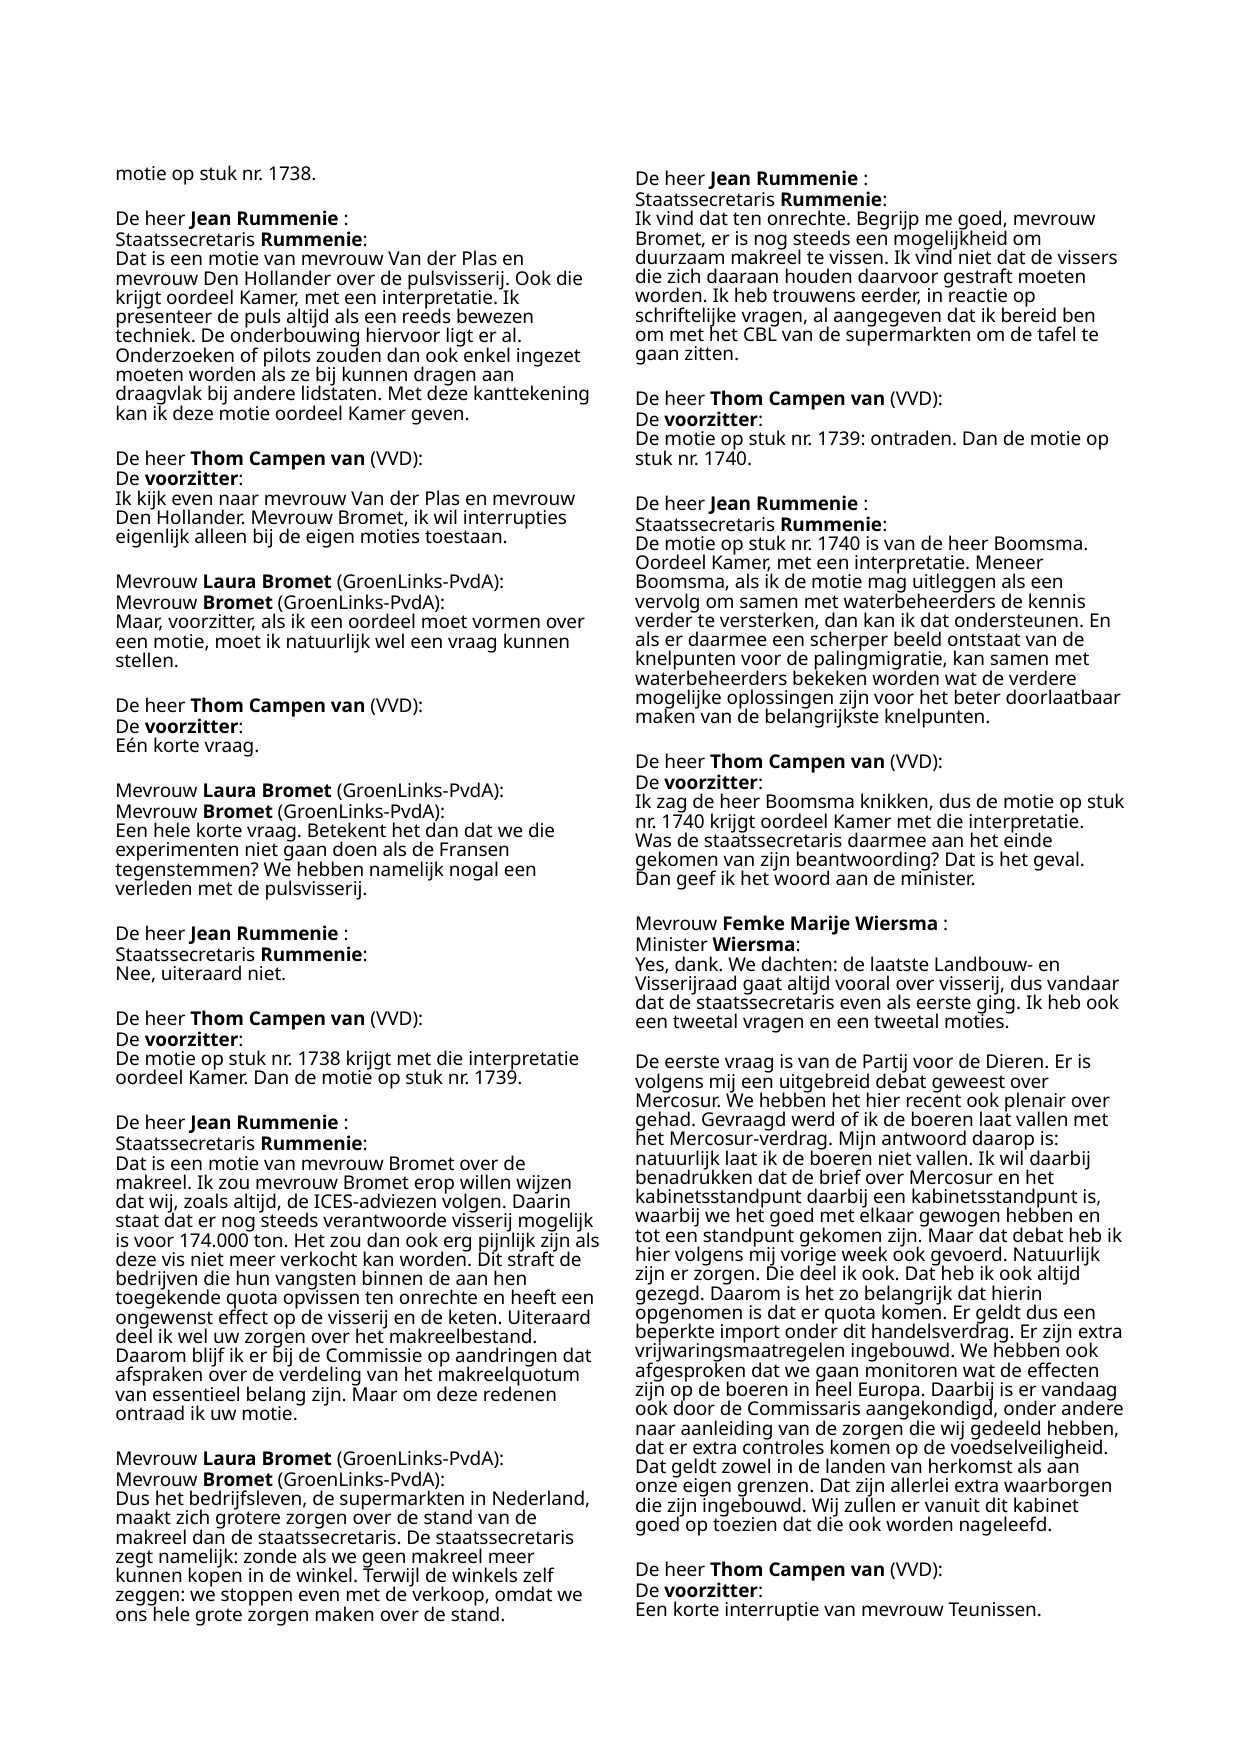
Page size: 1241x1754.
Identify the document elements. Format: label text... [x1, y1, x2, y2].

text Mevrouw Laura Bromet (GroenLinks-PvdA): [115, 1445, 605, 1471]
text De motie op stuk nr. 1739: ontraden. Dan de motie op stuk nr. 1740. [635, 430, 1125, 469]
text De eerste vraag is van de Partij voor de Dieren. Er is volgens mij een uitgebreid debat geweest over Mercosur. We hebben het hier recent ook plenair over gehad. Gevraagd werd of ik de boeren laat vallen met het Mercosur-verdrag. Mijn antwoord daarop is: natuurlijk laat ik de boeren niet vallen. Ik wil daarbij benadrukken dat de brief over Mercosur en het kabinetsstandpunt daarbij een kabinetsstandpunt is, waarbij we het goed met elkaar gewogen hebben en tot een standpunt gekomen zijn. Maar dat debat heb ik hier volgens mij vorige week ook gevoerd. Natuurlijk zijn er zorgen. Die deel ik ook. Dat heb ik ook altijd gezegd. Daarom is het zo belangrijk dat hierin opgenomen is dat er quota komen. Er geldt dus een beperkte import onder dit handelsverdrag. Er zijn extra vrijwaringsmaatregelen ingebouwd. We hebben ook afgesproken dat we gaan monitoren wat de effecten zijn op de boeren in heel Europa. Daarbij is er vandaag ook door de Commissaris aangekondigd, onder andere naar aanleiding van de zorgen die wij gedeeld hebben, dat er extra controles komen op de voedselveiligheid. Dat geldt zowel in de landen van herkomst als aan onze eigen grenzen. Dat zijn allerlei extra waarborgen die zijn ingebouwd. Wij zullen er vanuit dit kabinet goed op toezien dat die ook worden nageleefd. [635, 1053, 1125, 1535]
text Minister Wiersma: [635, 936, 1125, 956]
text De heer Jean Rummenie : [115, 1109, 605, 1135]
text De heer Jean Rummenie : [115, 205, 605, 231]
text De voorzitter: [635, 411, 1125, 430]
text motie op stuk nr. 1738. [115, 165, 605, 184]
text Mevrouw Bromet (GroenLinks-PvdA): [115, 594, 605, 613]
text De voorzitter: [115, 470, 605, 490]
text Mevrouw Laura Bromet (GroenLinks-PvdA): [115, 777, 605, 803]
text De voorzitter: [115, 718, 605, 737]
text Mevrouw Laura Bromet (GroenLinks-PvdA): [115, 568, 605, 594]
text De heer Thom Campen van (VVD): [115, 1005, 605, 1031]
text Nee, uiteraard niet. [115, 965, 605, 984]
text De heer Thom Campen van (VVD): [635, 385, 1125, 411]
text Mevrouw Femke Marije Wiersma : [635, 911, 1125, 936]
text Maar, voorzitter, als ik een oordeel moet vormen over een motie, moet ik natuurlijk wel een vraag kunnen stellen. [115, 613, 605, 671]
text Eén korte vraag. [115, 737, 605, 756]
text Een korte interruptie van mevrouw Teunissen. [635, 1601, 1125, 1620]
text Mevrouw Bromet (GroenLinks-PvdA): [115, 803, 605, 822]
text Dat is een motie van mevrouw Bromet over de makreel. Ik zou mevrouw Bromet erop willen wijzen dat wij, zoals altijd, de ICES-adviezen volgen. Daarin staat dat er nog steeds verantwoorde visserij mogelijk is voor 174.000 ton. Het zou dan ook erg pijnlijk zijn als deze vis niet meer verkocht kan worden. Dit straft de bedrijven die hun vangsten binnen de aan hen toegekende quota opvissen ten onrechte en heeft een ongewenst effect op de visserij en de keten. Uiteraard deel ik wel uw zorgen over het makreelbestand. Daarom blijf ik er bij de Commissie op aandringen dat afspraken over de verdeling van het makreelquotum van essentieel belang zijn. Maar om deze redenen ontraad ik uw motie. [115, 1154, 605, 1424]
text Een hele korte vraag. Betekent het dan dat we die experimenten niet gaan doen als de Fransen tegenstemmen? We hebben namelijk nogal een verleden met de pulsvisserij. [115, 822, 605, 899]
text De voorzitter: [635, 1582, 1125, 1601]
text Yes, dank. We dachten: de laatste Landbouw- en Visserijraad gaat altijd vooral over visserij, dus vandaar dat de staatssecretaris even als eerste ging. Ik heb ook een tweetal vragen en een tweetal moties. [635, 956, 1125, 1033]
text Ik vind dat ten onrechte. Begrijp me goed, mevrouw Bromet, er is nog steeds een mogelijkheid om duurzaam makreel te vissen. Ik vind niet dat de vissers die zich daaraan houden daarvoor gestraft moeten worden. Ik heb trouwens eerder, in reactie op schriftelijke vragen, al aangegeven dat ik bereid ben om met het CBL van de supermarkten om de tafel te gaan zitten. [635, 210, 1125, 364]
text Staatssecretaris Rummenie: [635, 516, 1125, 535]
text De heer Jean Rummenie : [635, 165, 1125, 191]
text Ik kijk even naar mevrouw Van der Plas en mevrouw Den Hollander. Mevrouw Bromet, ik wil interrupties eigenlijk alleen bij de eigen moties toestaan. [115, 490, 605, 547]
text Dus het bedrijfsleven, de supermarkten in Nederland, maakt zich grotere zorgen over de stand van de makreel dan de staatssecretaris. De staatssecretaris zegt namelijk: zonde als we geen makreel meer kunnen kopen in de winkel. Terwijl de winkels zelf zeggen: we stoppen even met de verkoop, omdat we ons hele grote zorgen maken over de stand. [115, 1490, 605, 1625]
text Staatssecretaris Rummenie: [115, 231, 605, 250]
text De motie op stuk nr. 1740 is van de heer Boomsma. Oordeel Kamer, met een interpretatie. Meneer Boomsma, als ik de motie mag uitleggen als een vervolg om samen met waterbeheerders de kennis verder te versterken, dan kan ik dat ondersteunen. En als er daarmee een scherper beeld ontstaat van de knelpunten voor de palingmigratie, kan samen met waterbeheerders bekeken worden wat de verdere mogelijke oplossingen zijn voor het beter doorlaatbaar maken van de belangrijkste knelpunten. [635, 535, 1125, 727]
text Staatssecretaris Rummenie: [115, 946, 605, 965]
text Mevrouw Bromet (GroenLinks-PvdA): [115, 1471, 605, 1490]
text Ik zag de heer Boomsma knikken, dus de motie op stuk nr. 1740 krijgt oordeel Kamer met die interpretatie. Was de staatssecretaris daarmee aan het einde gekomen van zijn beantwoording? Dat is het geval. Dan geef ik het woord aan de minister. [635, 793, 1125, 890]
text De motie op stuk nr. 1738 krijgt met die interpretatie oordeel Kamer. Dan de motie op stuk nr. 1739. [115, 1050, 605, 1089]
text De heer Thom Campen van (VVD): [115, 692, 605, 718]
text De heer Jean Rummenie : [115, 920, 605, 946]
text Dat is een motie van mevrouw Van der Plas en mevrouw Den Hollander over de pulsvisserij. Ook die krijgt oordeel Kamer, met een interpretatie. Ik presenteer de puls altijd als een reeds bewezen techniek. De onderbouwing hiervoor ligt er al. Onderzoeken of pilots zouden dan ook enkel ingezet moeten worden als ze bij kunnen dragen aan draagvlak bij andere lidstaten. Met deze kanttekening kan ik deze motie oordeel Kamer geven. [115, 250, 605, 424]
text Staatssecretaris Rummenie: [635, 191, 1125, 210]
text De heer Thom Campen van (VVD): [115, 445, 605, 470]
text De voorzitter: [635, 774, 1125, 793]
text De heer Thom Campen van (VVD): [635, 748, 1125, 774]
text Staatssecretaris Rummenie: [115, 1135, 605, 1154]
text De voorzitter: [115, 1031, 605, 1050]
text De heer Thom Campen van (VVD): [635, 1556, 1125, 1582]
text De heer Jean Rummenie : [635, 490, 1125, 516]
